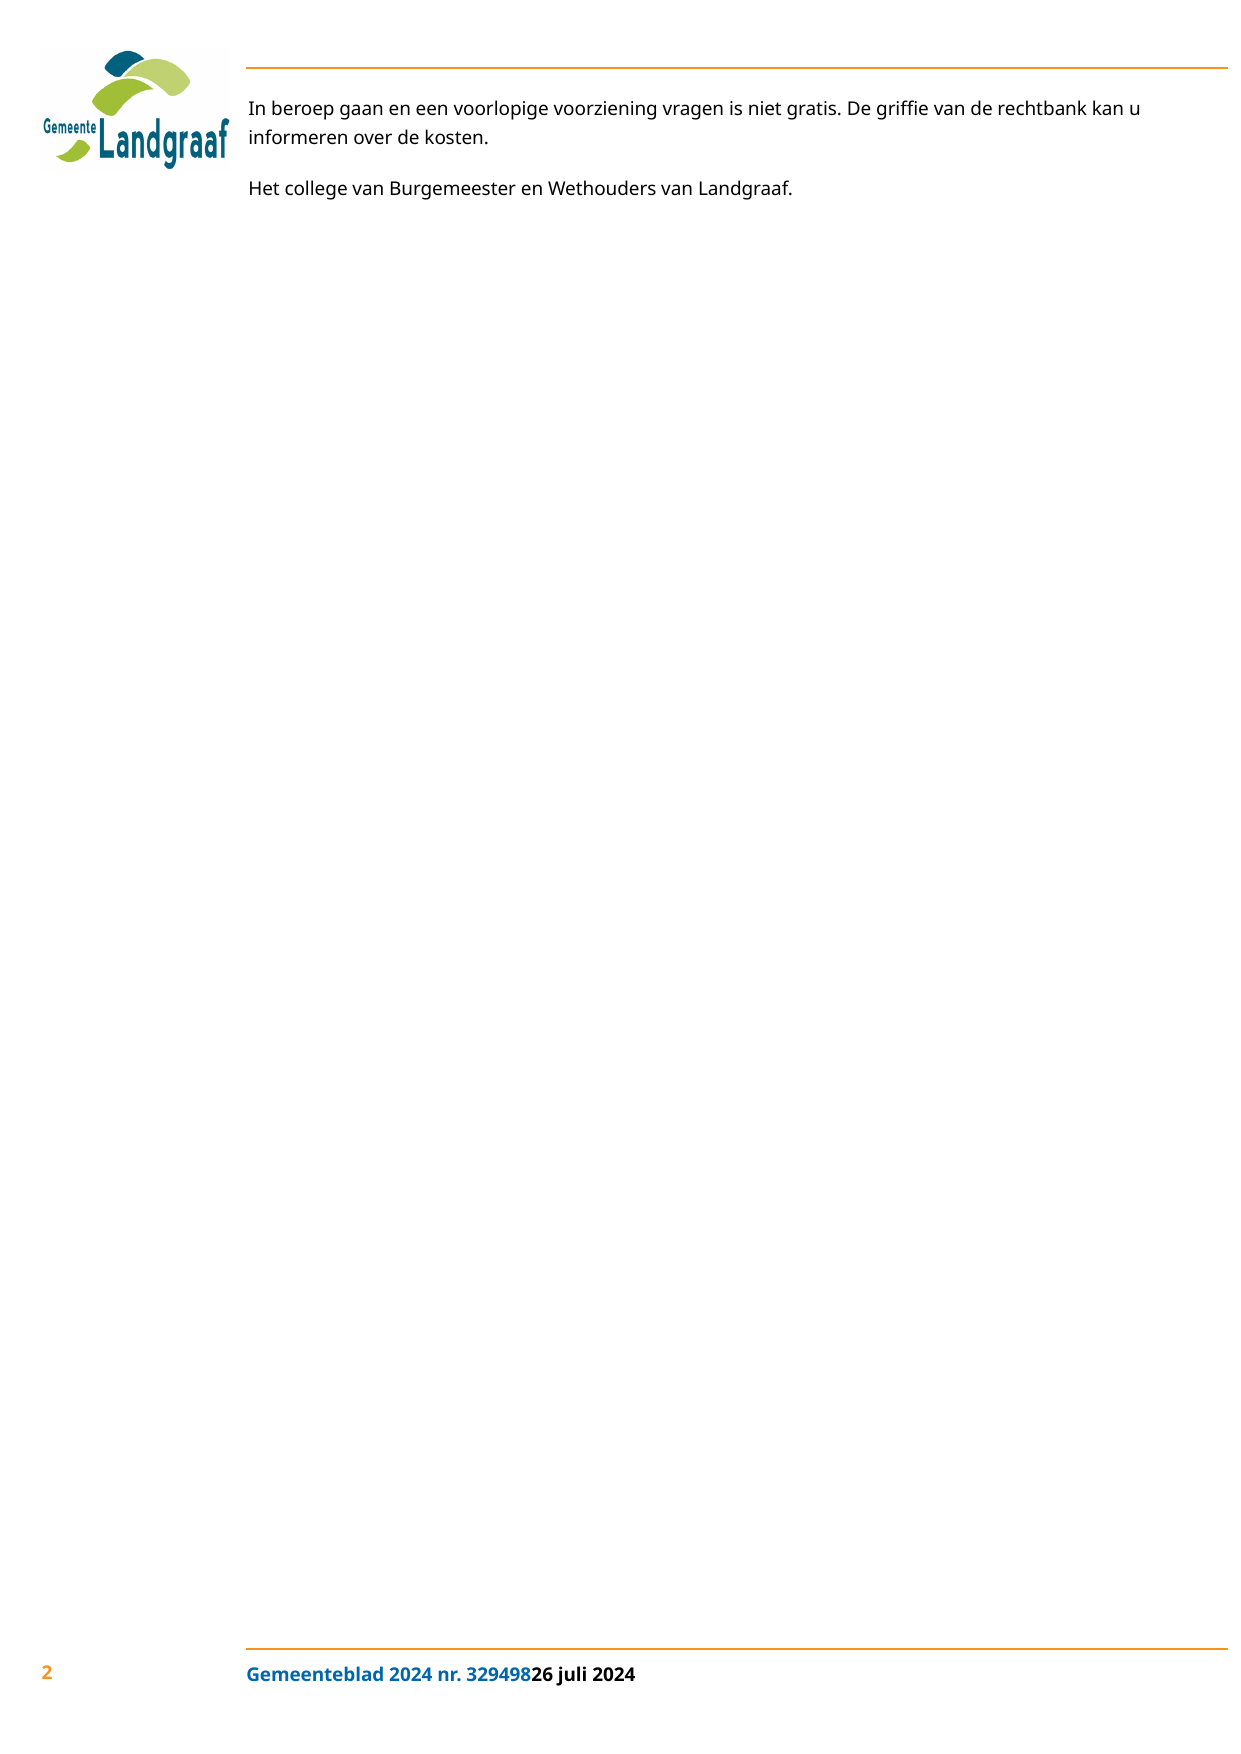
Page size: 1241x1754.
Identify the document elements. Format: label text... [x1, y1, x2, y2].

text Het college van Burgemeester en Wethouders van Landgraaf. [248, 175, 1152, 201]
picture [41, 47, 231, 172]
text In beroep gaan en een voorlopige voorziening vragen is niet gratis. De griffie van de rechtbank kan u informeren over de kosten. [248, 95, 1152, 150]
